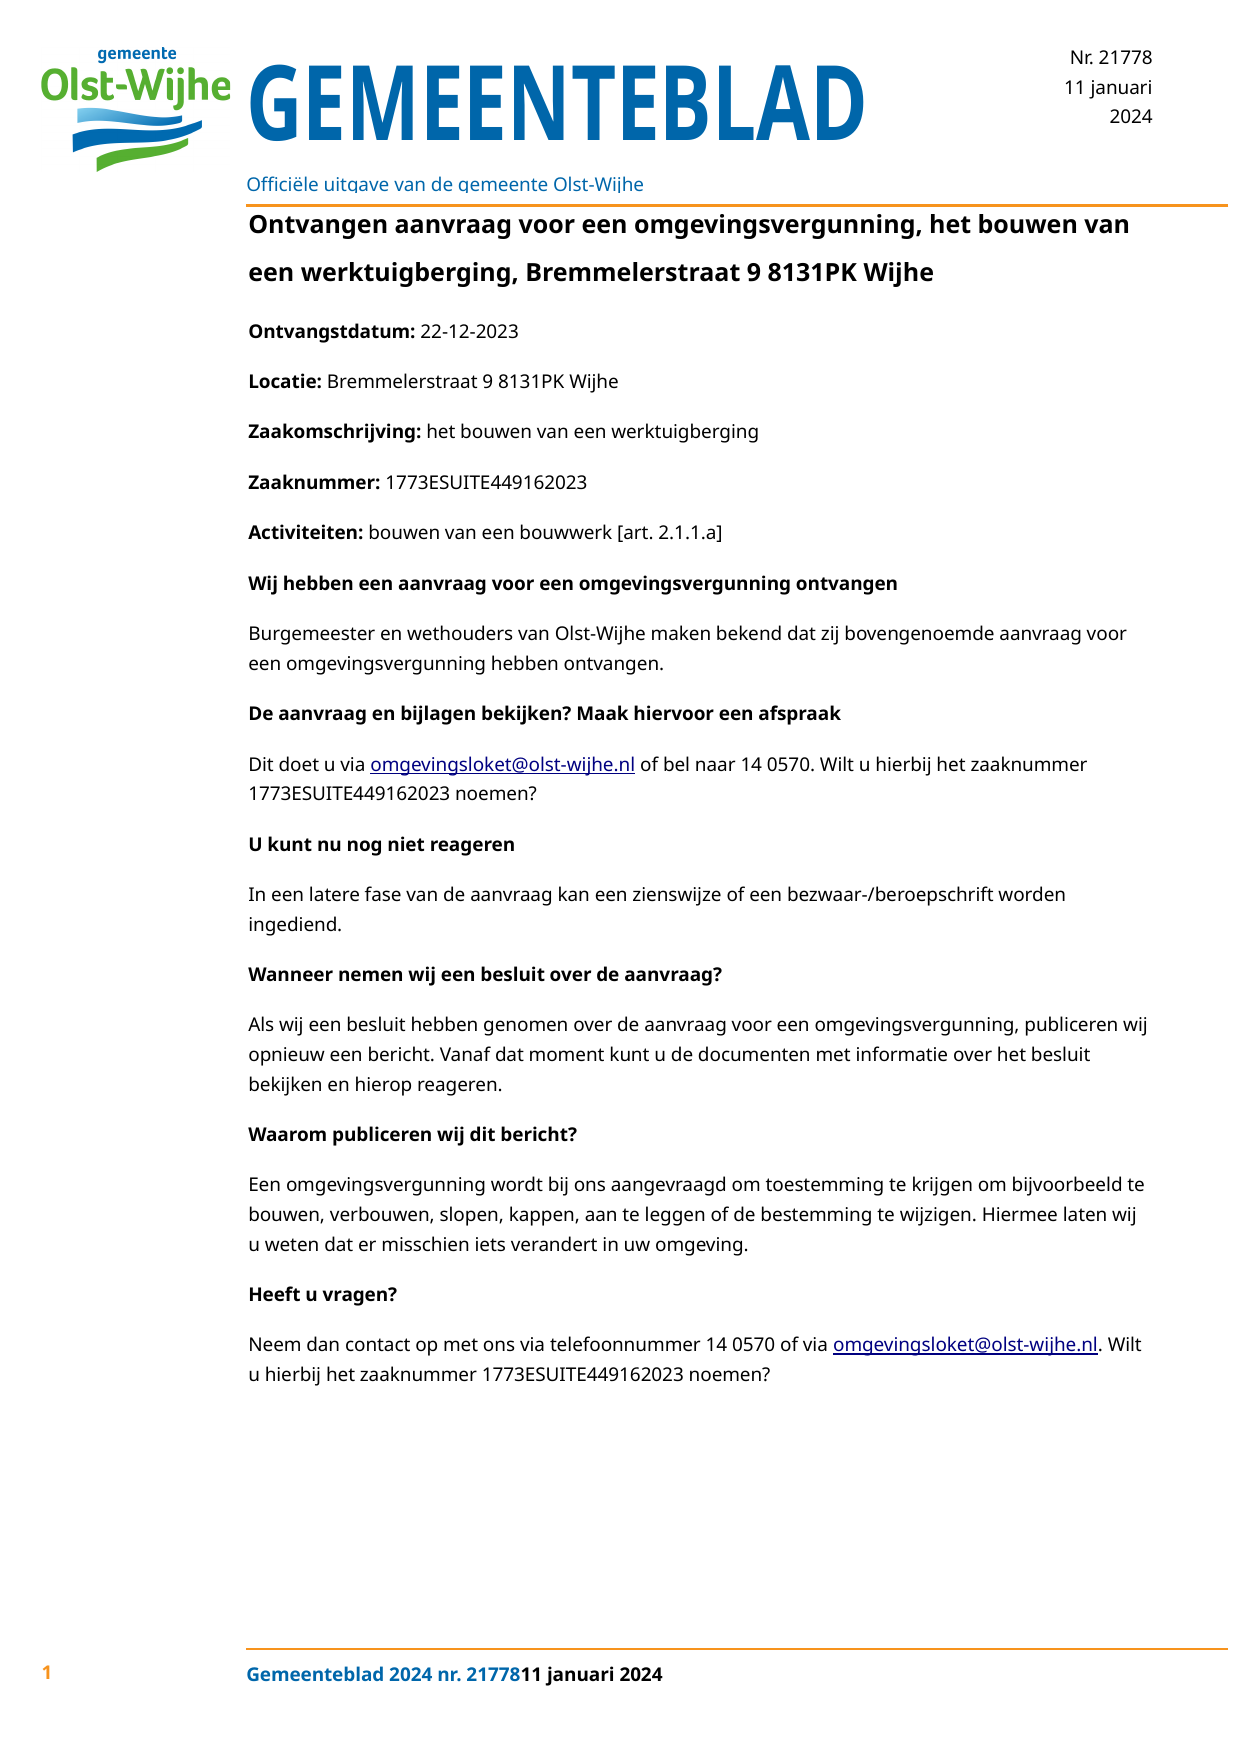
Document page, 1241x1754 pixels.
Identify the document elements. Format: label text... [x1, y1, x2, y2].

text De aanvraag en bijlagen bekijken? Maak hiervoor een afspraak [248, 700, 1152, 726]
text Ontvangen aanvraag voor een omgevingsvergunning, het bouwen van een werktuigberging, Bremmelerstraat 9 8131PK Wijhe [248, 207, 1152, 288]
text Neem dan contact op met ons via telefoonnummer 14 0570 of via omgevingsloket@olst-wijhe.nl. Wilt u hierbij het zaaknummer 1773ESUITE449162023 noemen? [248, 1332, 1152, 1387]
text Burgemeester en wethouders van Olst-Wijhe maken bekend dat zij bovengenoemde aanvraag voor een omgevingsvergunning hebben ontvangen. [248, 620, 1152, 676]
text Activiteiten: bouwen van een bouwwerk [art. 2.1.1.a] [248, 519, 1152, 545]
text Dit doet u via omgevingsloket@olst-wijhe.nl of bel naar 14 0570. Wilt u hierbij het zaaknummer 1773ESUITE449162023 noemen? [248, 751, 1152, 806]
text Waarom publiceren wij dit bericht? [248, 1121, 1152, 1147]
text Ontvangstdatum: 22-12-2023 [248, 318, 1152, 344]
text Locatie: Bremmelerstraat 9 8131PK Wijhe [248, 368, 1152, 394]
text Wanneer nemen wij een besluit over de aanvraag? [248, 961, 1152, 987]
text In een latere fase van de aanvraag kan een zienswijze of een bezwaar-/beroepschrift worden ingediend. [248, 881, 1152, 937]
text U kunt nu nog niet reageren [248, 831, 1152, 857]
text Zaaknummer: 1773ESUITE449162023 [248, 469, 1152, 495]
text Heeft u vragen? [248, 1281, 1152, 1307]
text Wij hebben een aanvraag voor een omgevingsvergunning ontvangen [248, 570, 1152, 596]
picture [41, 47, 231, 172]
text Zaakomschrijving: het bouwen van een werktuigberging [248, 419, 1152, 444]
text Een omgevingsvergunning wordt bij ons aangevraagd om toestemming te krijgen om bijvoorbeeld te bouwen, verbouwen, slopen, kappen, aan te leggen of de bestemming te wijzigen. Hiermee laten wij u weten dat er misschien iets verandert in uw omgeving. [248, 1172, 1152, 1257]
text Als wij een besluit hebben genomen over de aanvraag voor een omgevingsvergunning, publiceren wij opnieuw een bericht. Vanaf dat moment kunt u de documenten met informatie over het besluit bekijken en hierop reageren. [248, 1012, 1152, 1097]
